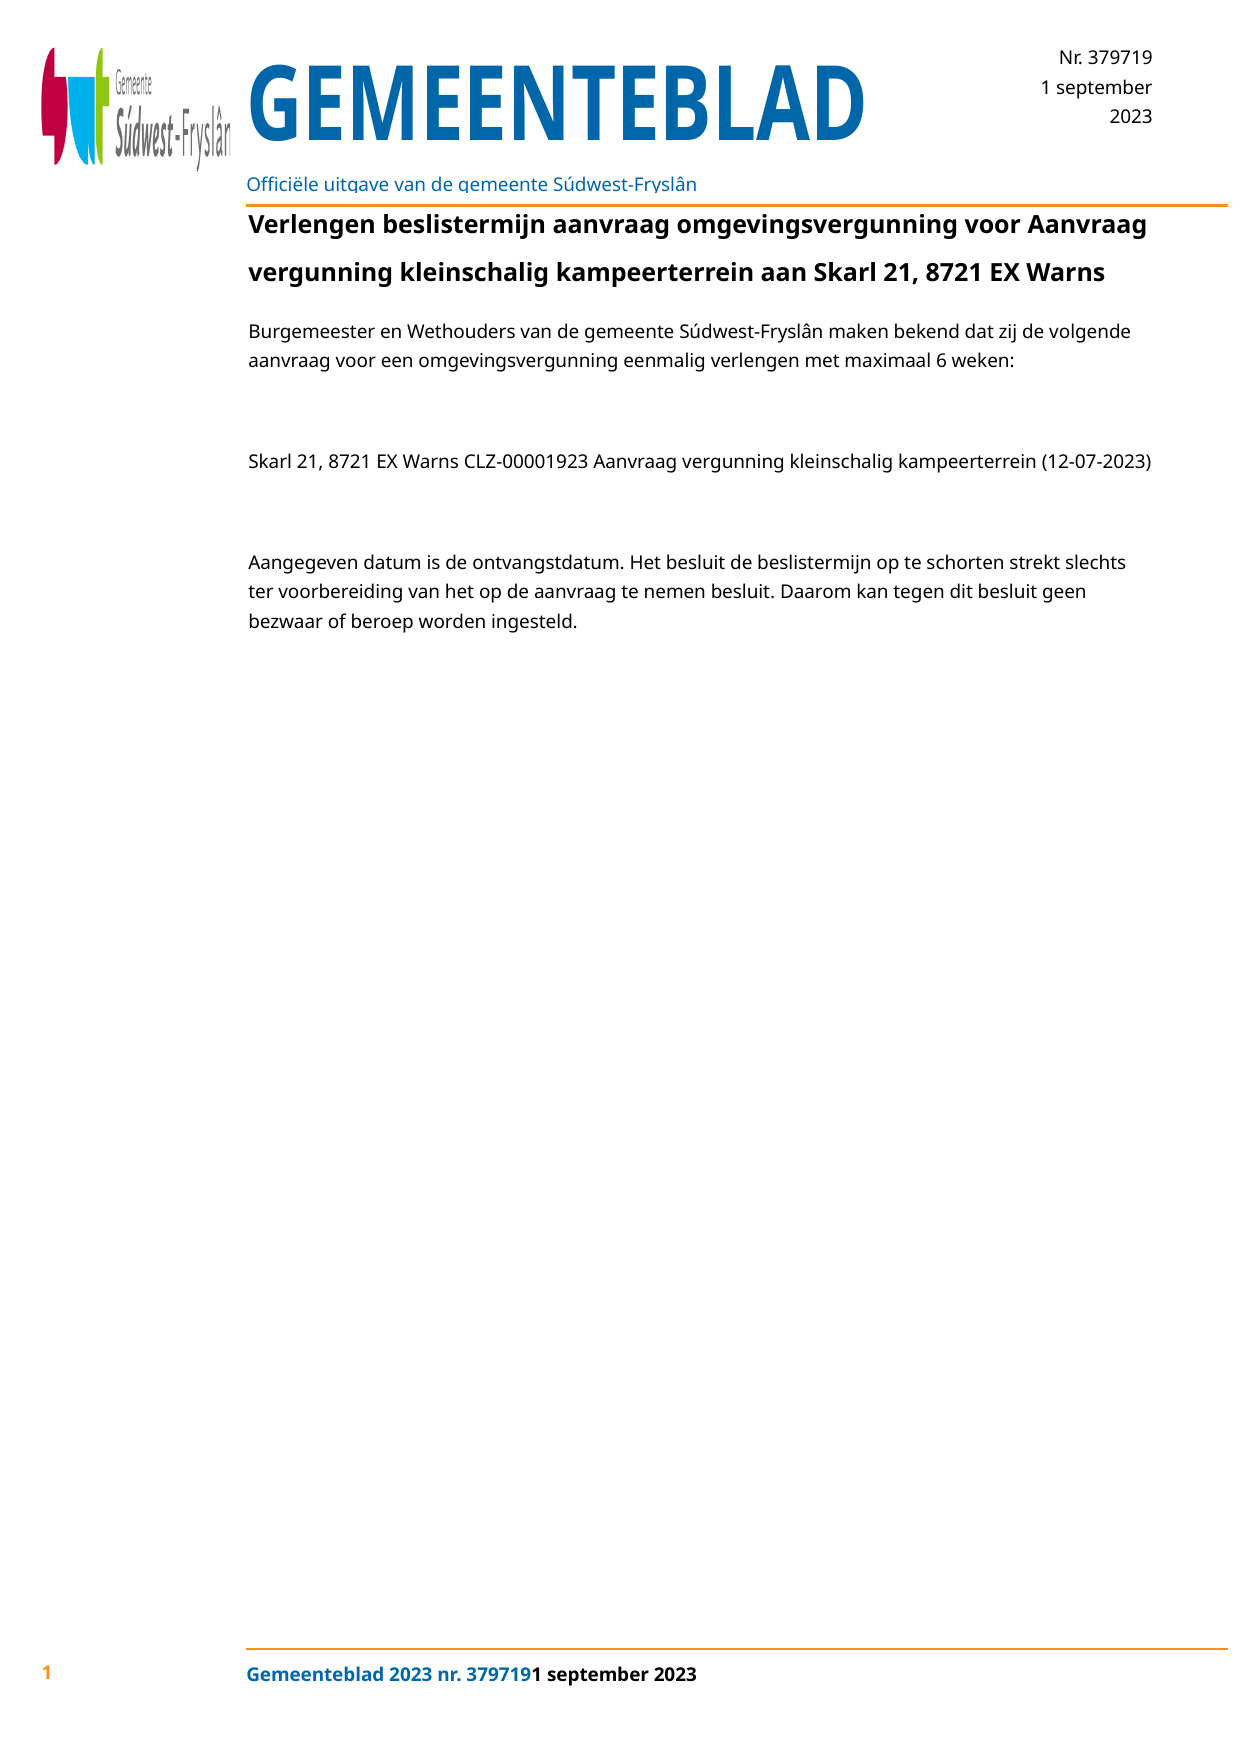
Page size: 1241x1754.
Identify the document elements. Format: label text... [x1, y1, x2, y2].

text Aangegeven datum is de ontvangstdatum. Het besluit de beslistermijn op te schorten strekt slechts ter voorbereiding van het op de aanvraag te nemen besluit. Daarom kan tegen dit besluit geen bezwaar of beroep worden ingesteld. [248, 549, 1152, 634]
text Skarl 21, 8721 EX Warns CLZ-00001923 Aanvraag vergunning kleinschalig kampeerterrein (12-07-2023) [248, 448, 1152, 474]
picture [41, 47, 231, 172]
text Verlengen beslistermijn aanvraag omgevingsvergunning voor Aanvraag vergunning kleinschalig kampeerterrein aan Skarl 21, 8721 EX Warns [248, 207, 1152, 288]
text Burgemeester en Wethouders van de gemeente Súdwest-Fryslân maken bekend dat zij de volgende aanvraag voor een omgevingsvergunning eenmalig verlengen met maximaal 6 weken: [248, 318, 1152, 373]
